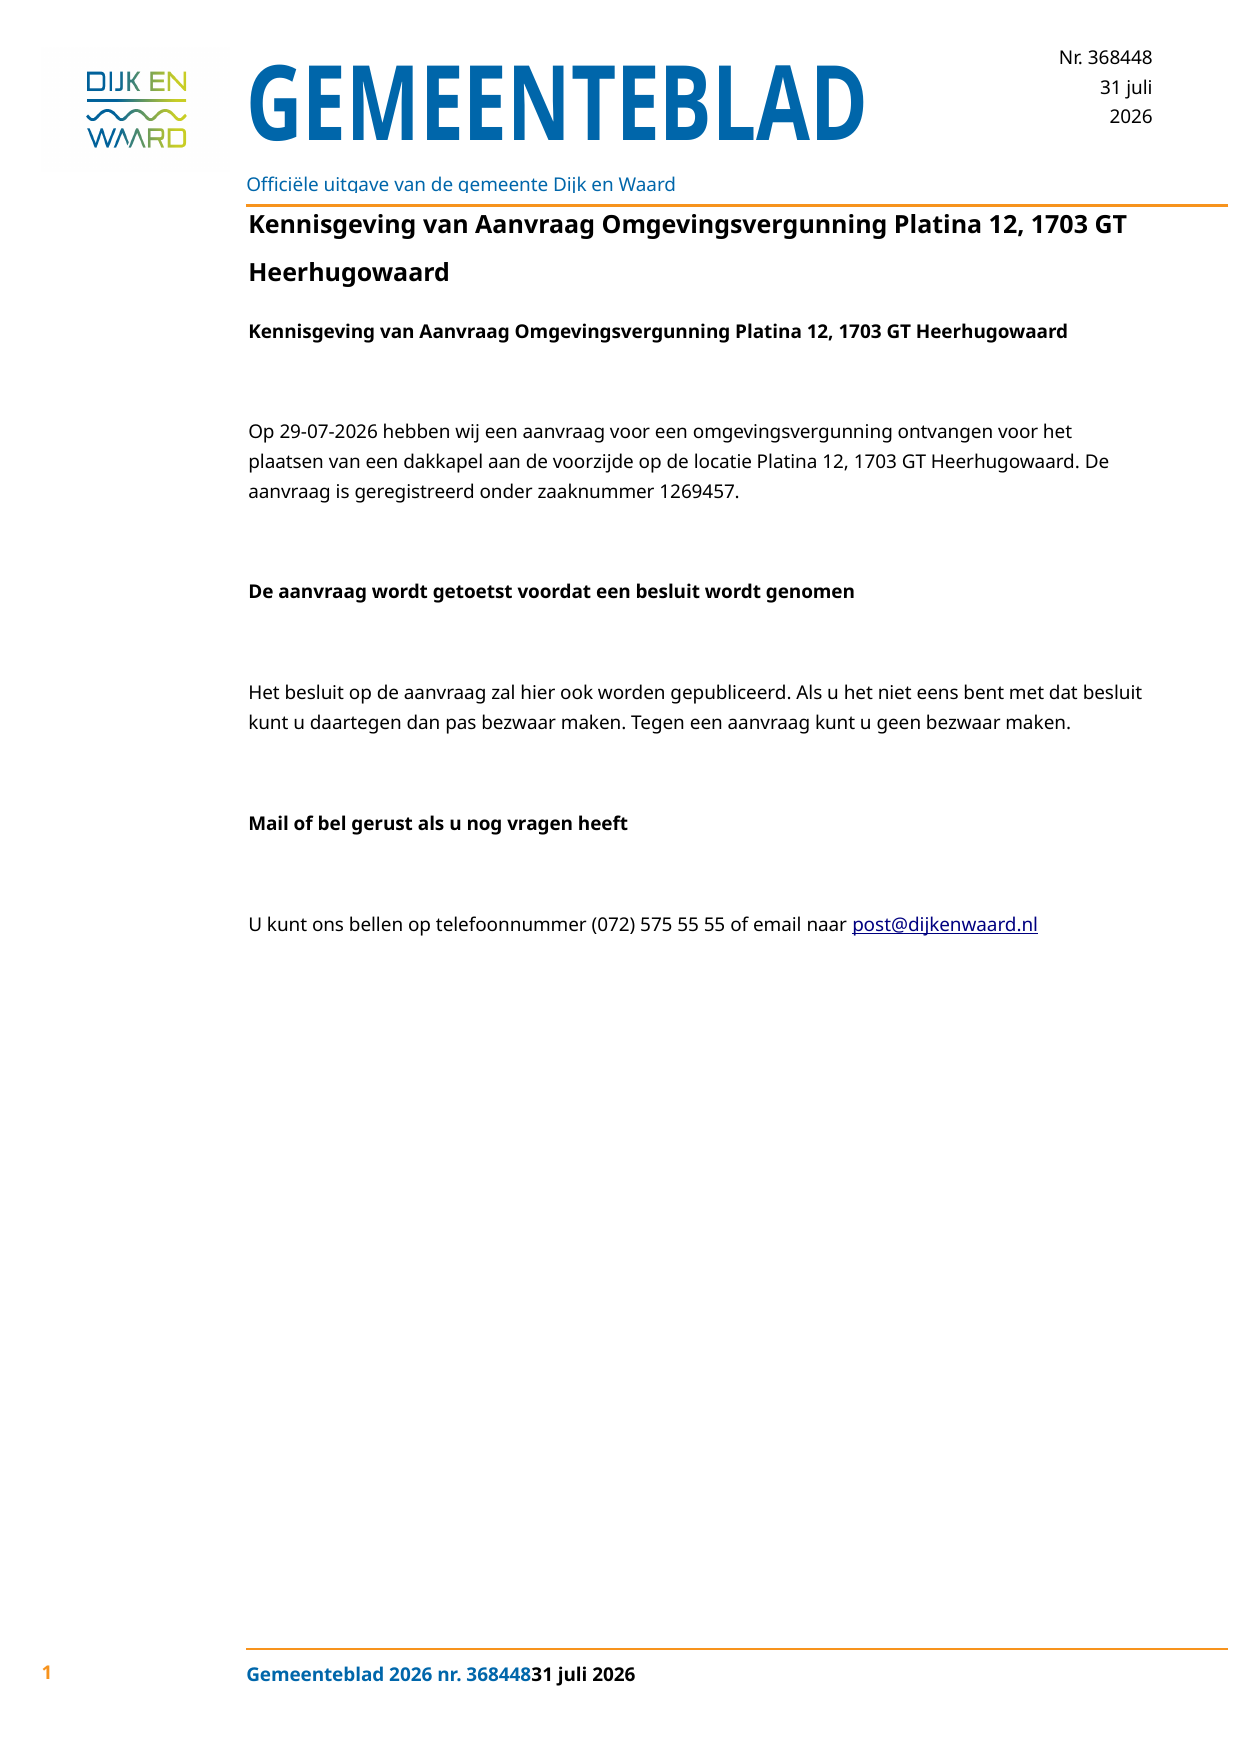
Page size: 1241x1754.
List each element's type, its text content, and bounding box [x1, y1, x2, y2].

text Het besluit op de aanvraag zal hier ook worden gepubliceerd. Als u het niet eens bent met dat besluit kunt u daartegen dan pas bezwaar maken. Tegen een aanvraag kunt u geen bezwaar maken. [248, 679, 1152, 735]
text Op 29-07-2026 hebben wij een aanvraag voor een omgevingsvergunning ontvangen voor het plaatsen van een dakkapel aan de voorzijde op de locatie Platina 12, 1703 GT Heerhugowaard. De aanvraag is geregistreerd onder zaaknummer 1269457. [248, 419, 1152, 504]
text Mail of bel gerust als u nog vragen heeft [248, 810, 1152, 836]
text U kunt ons bellen op telefoonnummer (072) 575 55 55 of email naar post@dijkenwaard.nl [248, 911, 1152, 937]
picture [41, 47, 231, 172]
text Kennisgeving van Aanvraag Omgevingsvergunning Platina 12, 1703 GT Heerhugowaard [248, 207, 1152, 288]
text Kennisgeving van Aanvraag Omgevingsvergunning Platina 12, 1703 GT Heerhugowaard [248, 318, 1152, 344]
text De aanvraag wordt getoetst voordat een besluit wordt genomen [248, 579, 1152, 604]
